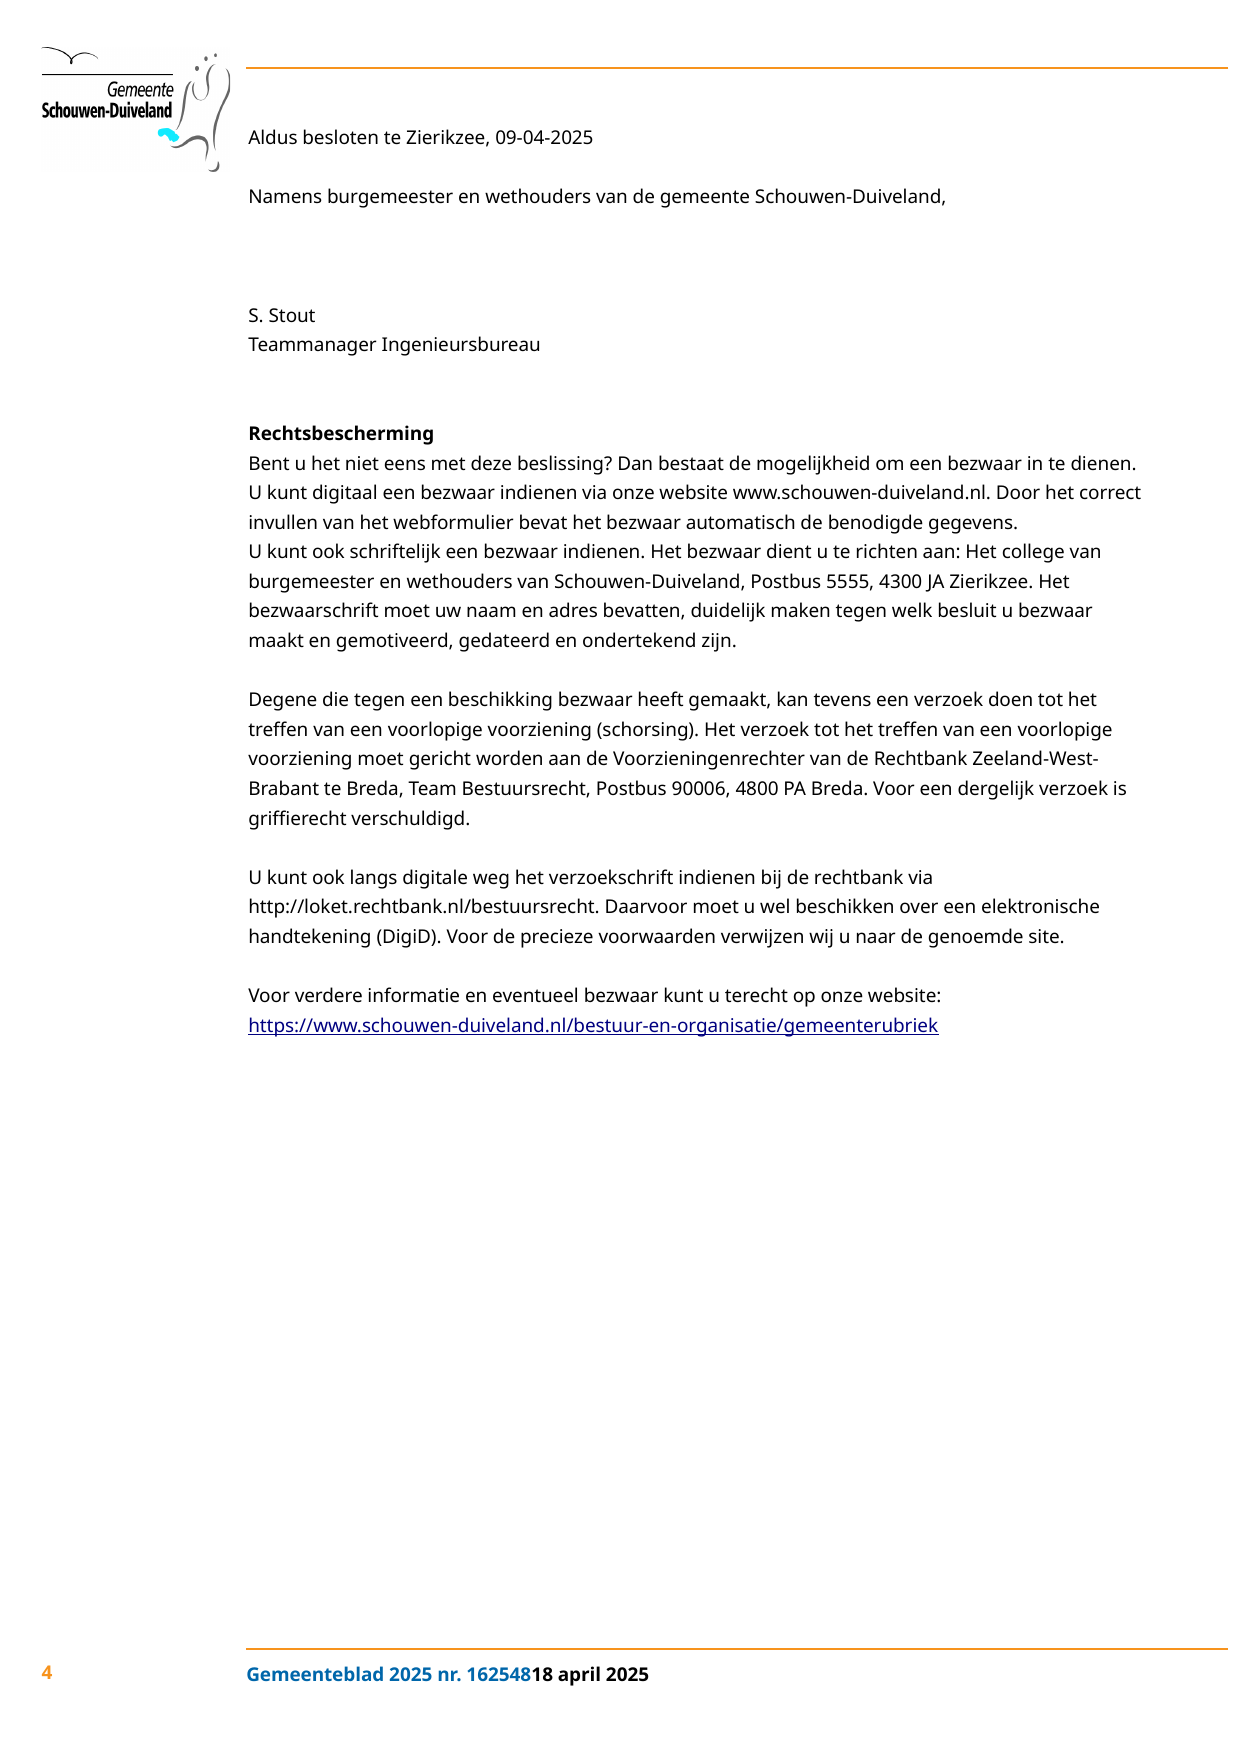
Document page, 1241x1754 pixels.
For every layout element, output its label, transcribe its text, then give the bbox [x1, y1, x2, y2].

text Degene die tegen een beschikking bezwaar heeft gemaakt, kan tevens een verzoek doen tot het treffen van een voorlopige voorziening (schorsing). Het verzoek tot het treffen van een voorlopige voorziening moet gericht worden aan de Voorzieningenrechter van de Rechtbank Zeeland-West-Brabant te Breda, Team Bestuursrecht, Postbus 90006, 4800 PA Breda. Voor een dergelijk verzoek is griffierecht verschuldigd. [248, 686, 1152, 831]
text Aldus besloten te Zierikzee, 09-04-2025 [248, 124, 1152, 150]
picture [41, 47, 231, 172]
text U kunt ook langs digitale weg het verzoekschrift indienen bij de rechtbank via http://loket.rechtbank.nl/bestuursrecht. Daarvoor moet u wel beschikken over een elektronische handtekening (DigiD). Voor de precieze voorwaarden verwijzen wij u naar de genoemde site. [248, 864, 1152, 949]
text Rechtsbescherming [248, 420, 1152, 446]
text U kunt ook schriftelijk een bezwaar indienen. Het bezwaar dient u te richten aan: Het college van burgemeester en wethouders van Schouwen-Duiveland, Postbus 5555, 4300 JA Zierikzee. Het bezwaarschrift moet uw naam en adres bevatten, duidelijk maken tegen welk besluit u bezwaar maakt en gemotiveerd, gedateerd en ondertekend zijn. [248, 538, 1152, 653]
text Bent u het niet eens met deze beslissing? Dan bestaat de mogelijkheid om een bezwaar in te dienen. U kunt digitaal een bezwaar indienen via onze website www.schouwen-duiveland.nl. Door het correct invullen van het webformulier bevat het bezwaar automatisch de benodigde gegevens. [248, 450, 1152, 535]
text Teammanager Ingenieursbureau [248, 331, 1152, 357]
text Voor verdere informatie en eventueel bezwaar kunt u terecht op onze website: https://www.schouwen-duiveland.nl/bestuur-en-organisatie/gemeenterubriek [248, 982, 1152, 1038]
text S. Stout [248, 302, 1152, 328]
text Namens burgemeester en wethouders van de gemeente Schouwen-Duiveland, [248, 183, 1152, 209]
